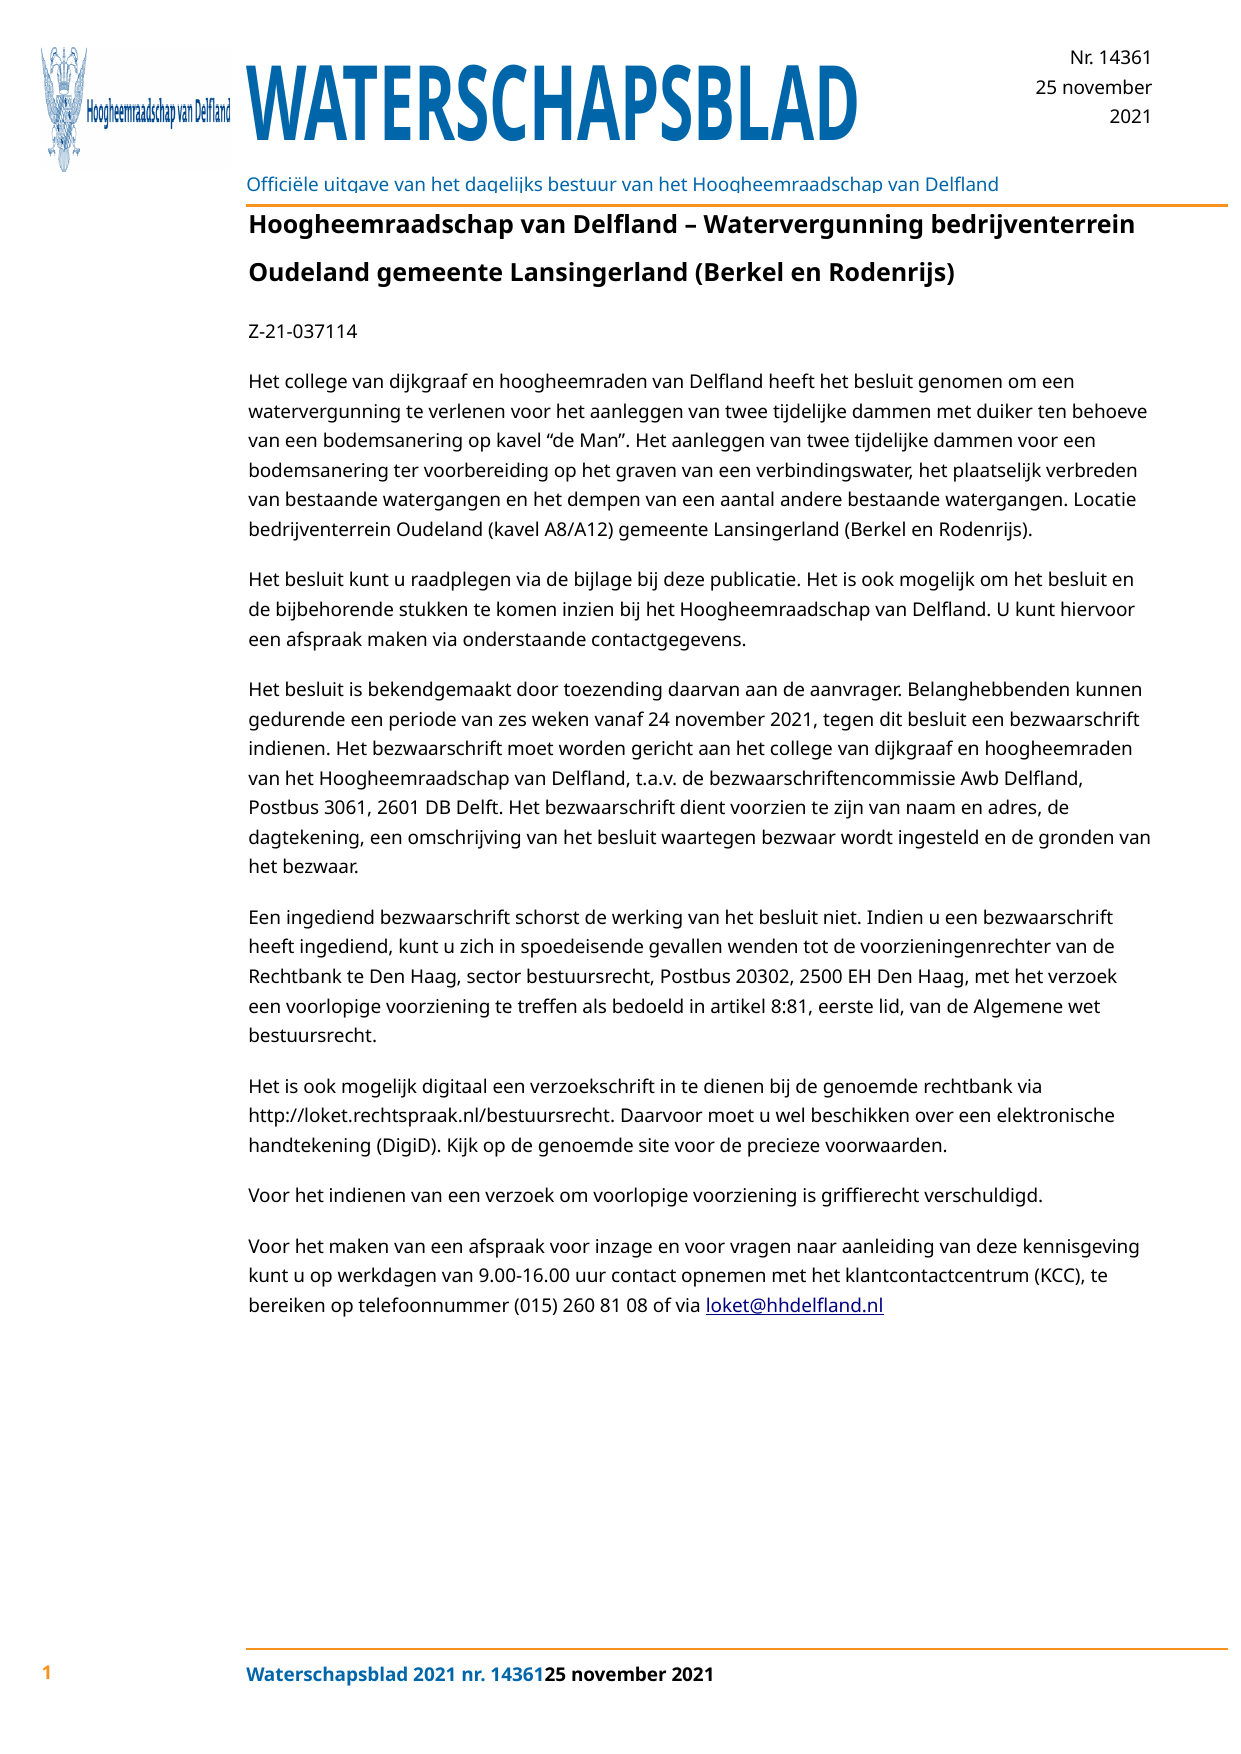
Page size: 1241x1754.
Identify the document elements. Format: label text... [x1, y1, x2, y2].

text Het besluit is bekendgemaakt door toezending daarvan aan de aanvrager. Belanghebbenden kunnen gedurende een periode van zes weken vanaf 24 november 2021, tegen dit besluit een bezwaarschrift indienen. Het bezwaarschrift moet worden gericht aan het college van dijkgraaf en hoogheemraden van het Hoogheemraadschap van Delfland, t.a.v. de bezwaarschriftencommissie Awb Delfland, Postbus 3061, 2601 DB Delft. Het bezwaarschrift dient voorzien te zijn van naam en adres, de dagtekening, een omschrijving van het besluit waartegen bezwaar wordt ingesteld en de gronden van het bezwaar. [248, 676, 1152, 879]
text Voor het indienen van een verzoek om voorlopige voorziening is griffierecht verschuldigd. [248, 1182, 1152, 1208]
text Z-21-037114 [248, 318, 1152, 344]
picture [41, 47, 231, 172]
text Het college van dijkgraaf en hoogheemraden van Delfland heeft het besluit genomen om een watervergunning te verlenen voor het aanleggen van twee tijdelijke dammen met duiker ten behoeve van een bodemsanering op kavel “de Man”. Het aanleggen van twee tijdelijke dammen voor een bodemsanering ter voorbereiding op het graven van een verbindingswater, het plaatselijk verbreden van bestaande watergangen en het dempen van een aantal andere bestaande watergangen. Locatie bedrijventerrein Oudeland (kavel A8/A12) gemeente Lansingerland (Berkel en Rodenrijs). [248, 368, 1152, 542]
text Het besluit kunt u raadplegen via de bijlage bij deze publicatie. Het is ook mogelijk om het besluit en de bijbehorende stukken te komen inzien bij het Hoogheemraadschap van Delfland. U kunt hiervoor een afspraak maken via onderstaande contactgegevens. [248, 567, 1152, 652]
text Het is ook mogelijk digitaal een verzoekschrift in te dienen bij de genoemde rechtbank via http://loket.rechtspraak.nl/bestuursrecht. Daarvoor moet u wel beschikken over een elektronische handtekening (DigiD). Kijk op de genoemde site voor de precieze voorwaarden. [248, 1073, 1152, 1158]
text Hoogheemraadschap van Delfland – Watervergunning bedrijventerrein Oudeland gemeente Lansingerland (Berkel en Rodenrijs) [248, 207, 1152, 288]
text Voor het maken van een afspraak voor inzage en voor vragen naar aanleiding van deze kennisgeving kunt u op werkdagen van 9.00-16.00 uur contact opnemen met het klantcontactcentrum (KCC), te bereiken op telefoonnummer (015) 260 81 08 of via loket@hhdelfland.nl [248, 1233, 1152, 1318]
text Een ingediend bezwaarschrift schorst de werking van het besluit niet. Indien u een bezwaarschrift heeft ingediend, kunt u zich in spoedeisende gevallen wenden tot de voorzieningenrechter van de Rechtbank te Den Haag, sector bestuursrecht, Postbus 20302, 2500 EH Den Haag, met het verzoek een voorlopige voorziening te treffen als bedoeld in artikel 8:81, eerste lid, van de Algemene wet bestuursrecht. [248, 904, 1152, 1048]
